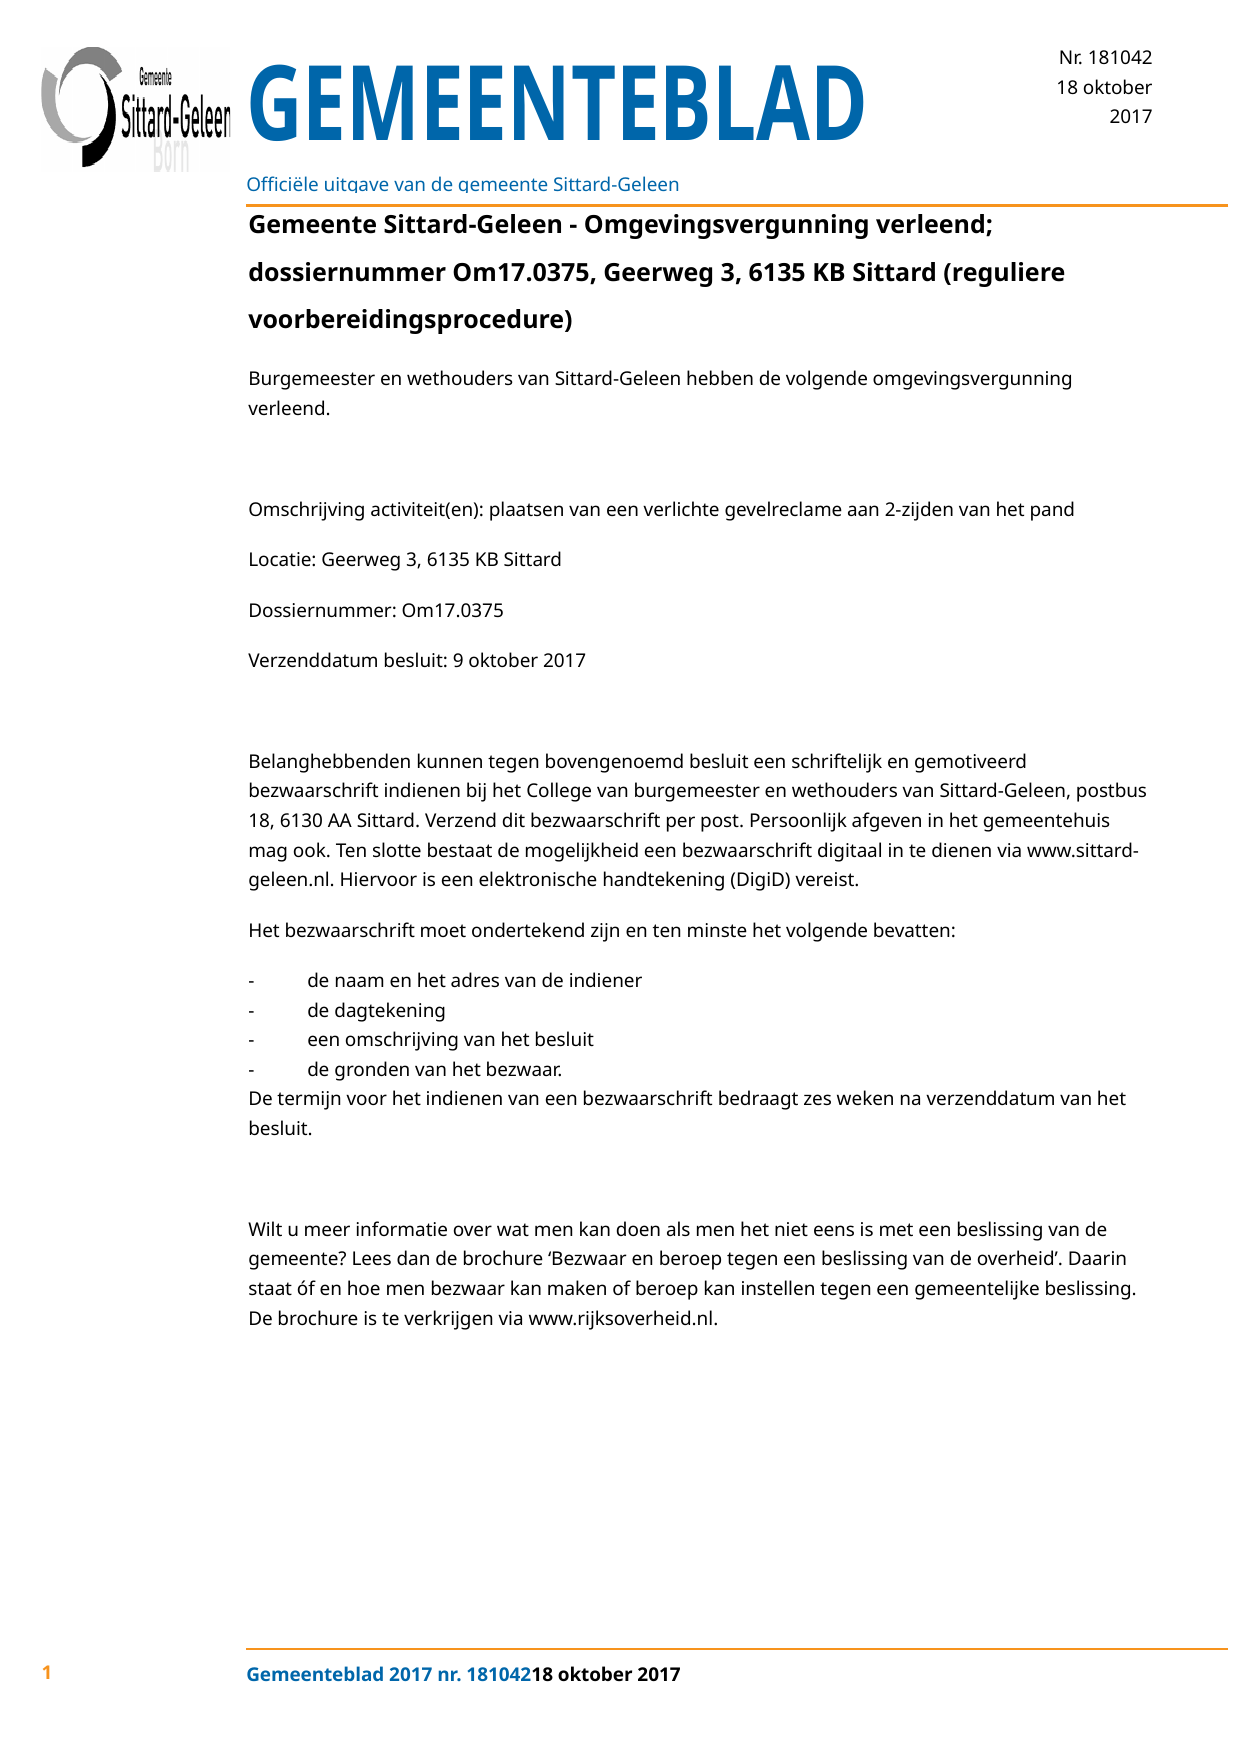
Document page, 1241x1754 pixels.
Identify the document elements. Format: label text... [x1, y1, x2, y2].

list de gronden van het bezwaar. [248, 1056, 1152, 1082]
text Omschrijving activiteit(en): plaatsen van een verlichte gevelreclame aan 2-zijden van het pand [248, 496, 1152, 522]
text Burgemeester en wethouders van Sittard-Geleen hebben de volgende omgevingsvergunning verleend. [248, 366, 1152, 421]
picture [41, 47, 231, 172]
list een omschrijving van het besluit [248, 1026, 1152, 1052]
text Locatie: Geerweg 3, 6135 KB Sittard [248, 546, 1152, 572]
list de dagtekening [248, 997, 1152, 1022]
text Belanghebbenden kunnen tegen bovengenoemd besluit een schriftelijk en gemotiveerd bezwaarschrift indienen bij het College van burgemeester en wethouders van Sittard-Geleen, postbus 18, 6130 AA Sittard. Verzend dit bezwaarschrift per post. Persoonlijk afgeven in het gemeentehuis mag ook. Ten slotte bestaat de mogelijkheid een bezwaarschrift digitaal in te dienen via www.sittard-geleen.nl. Hiervoor is een elektronische handtekening (DigiD) vereist. [248, 748, 1152, 892]
text Dossiernummer: Om17.0375 [248, 597, 1152, 622]
text Wilt u meer informatie over wat men kan doen als men het niet eens is met een beslissing van de gemeente? Lees dan de brochure ‘Bezwaar en beroep tegen een beslissing van de overheid’. Daarin staat óf en hoe men bezwaar kan maken of beroep kan instellen tegen een gemeentelijke beslissing. De brochure is te verkrijgen via www.rijksoverheid.nl. [248, 1216, 1152, 1330]
text Verzenddatum besluit: 9 oktober 2017 [248, 647, 1152, 673]
text Gemeente Sittard-Geleen - Omgevingsvergunning verleend; dossiernummer Om17.0375, Geerweg 3, 6135 KB Sittard (reguliere voorbereidingsprocedure) [248, 207, 1152, 336]
list de naam en het adres van de indiener [248, 967, 1152, 993]
text De termijn voor het indienen van een bezwaarschrift bedraagt zes weken na verzenddatum van het besluit. [248, 1086, 1152, 1141]
text Het bezwaarschrift moet ondertekend zijn en ten minste het volgende bevatten: [248, 917, 1152, 942]
